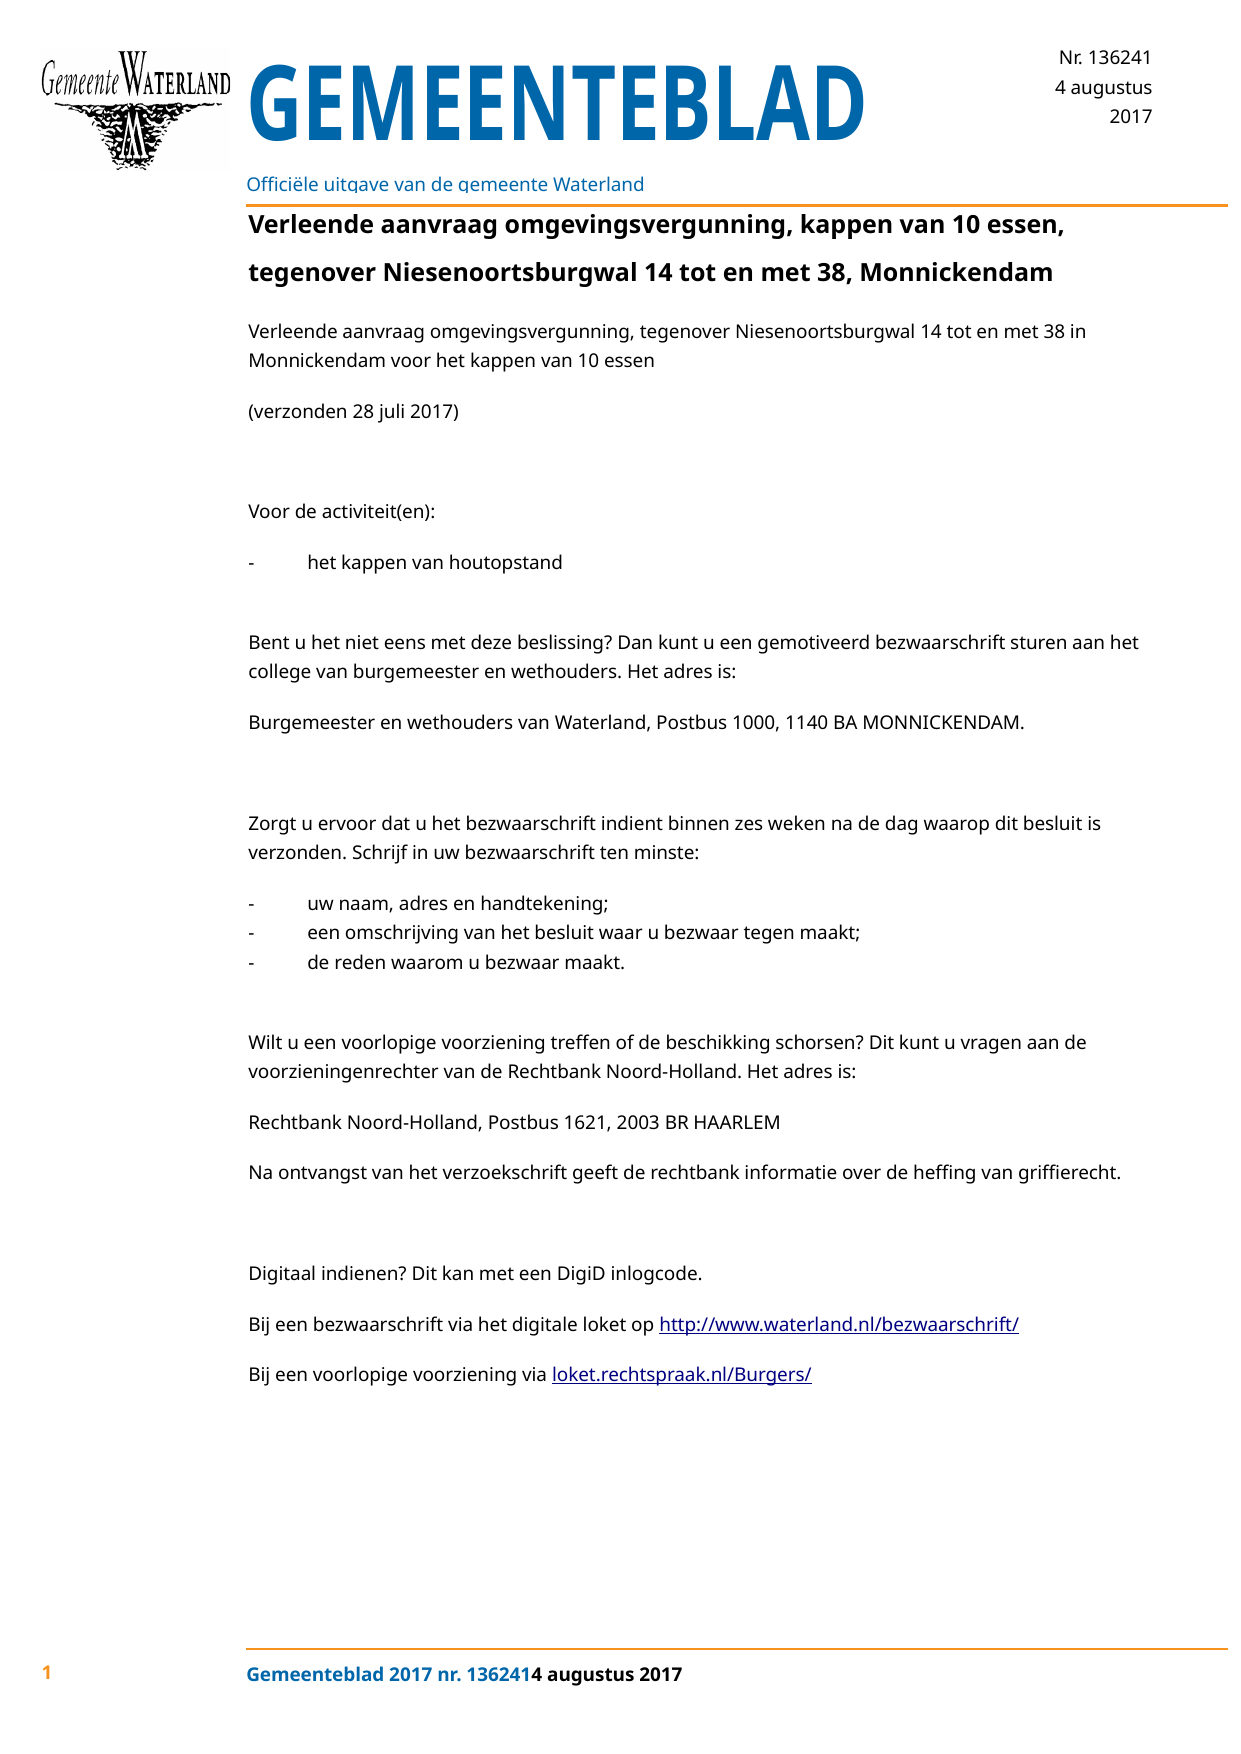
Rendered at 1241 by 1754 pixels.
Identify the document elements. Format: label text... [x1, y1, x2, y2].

list het kappen van houtopstand [248, 549, 1152, 575]
text (verzonden 28 juli 2017) [248, 398, 1152, 424]
text Bij een bezwaarschrift via het digitale loket op http://www.waterland.nl/bezwaarschrift/ [248, 1311, 1152, 1337]
text Verleende aanvraag omgevingsvergunning, kappen van 10 essen, tegenover Niesenoortsburgwal 14 tot en met 38, Monnickendam [248, 207, 1152, 288]
text Bent u het niet eens met deze beslissing? Dan kunt u een gemotiveerd bezwaarschrift sturen aan het college van burgemeester en wethouders. Het adres is: [248, 629, 1152, 684]
text Burgemeester en wethouders van Waterland, Postbus 1000, 1140 BA MONNICKENDAM. [248, 709, 1152, 735]
text Bij een voorlopige voorziening via loket.rechtspraak.nl/Burgers/ [248, 1361, 1152, 1387]
text Na ontvangst van het verzoekschrift geeft de rechtbank informatie over de heffing van griffierecht. [248, 1159, 1152, 1185]
list uw naam, adres en handtekening; [248, 890, 1152, 916]
list de reden waarom u bezwaar maakt. [248, 949, 1152, 975]
text Zorgt u ervoor dat u het bezwaarschrift indient binnen zes weken na de dag waarop dit besluit is verzonden. Schrijf in uw bezwaarschrift ten minste: [248, 810, 1152, 865]
list een omschrijving van het besluit waar u bezwaar tegen maakt; [248, 919, 1152, 945]
text Digitaal indienen? Dit kan met een DigiD inlogcode. [248, 1260, 1152, 1286]
picture [41, 47, 231, 172]
text Rechtbank Noord-Holland, Postbus 1621, 2003 BR HAARLEM [248, 1109, 1152, 1135]
text Wilt u een voorlopige voorziening treffen of de beschikking schorsen? Dit kunt u vragen aan de voorzieningenrechter van de Rechtbank Noord-Holland. Het adres is: [248, 1029, 1152, 1084]
text Voor de activiteit(en): [248, 499, 1152, 524]
text Verleende aanvraag omgevingsvergunning, tegenover Niesenoortsburgwal 14 tot en met 38 in Monnickendam voor het kappen van 10 essen [248, 318, 1152, 373]
